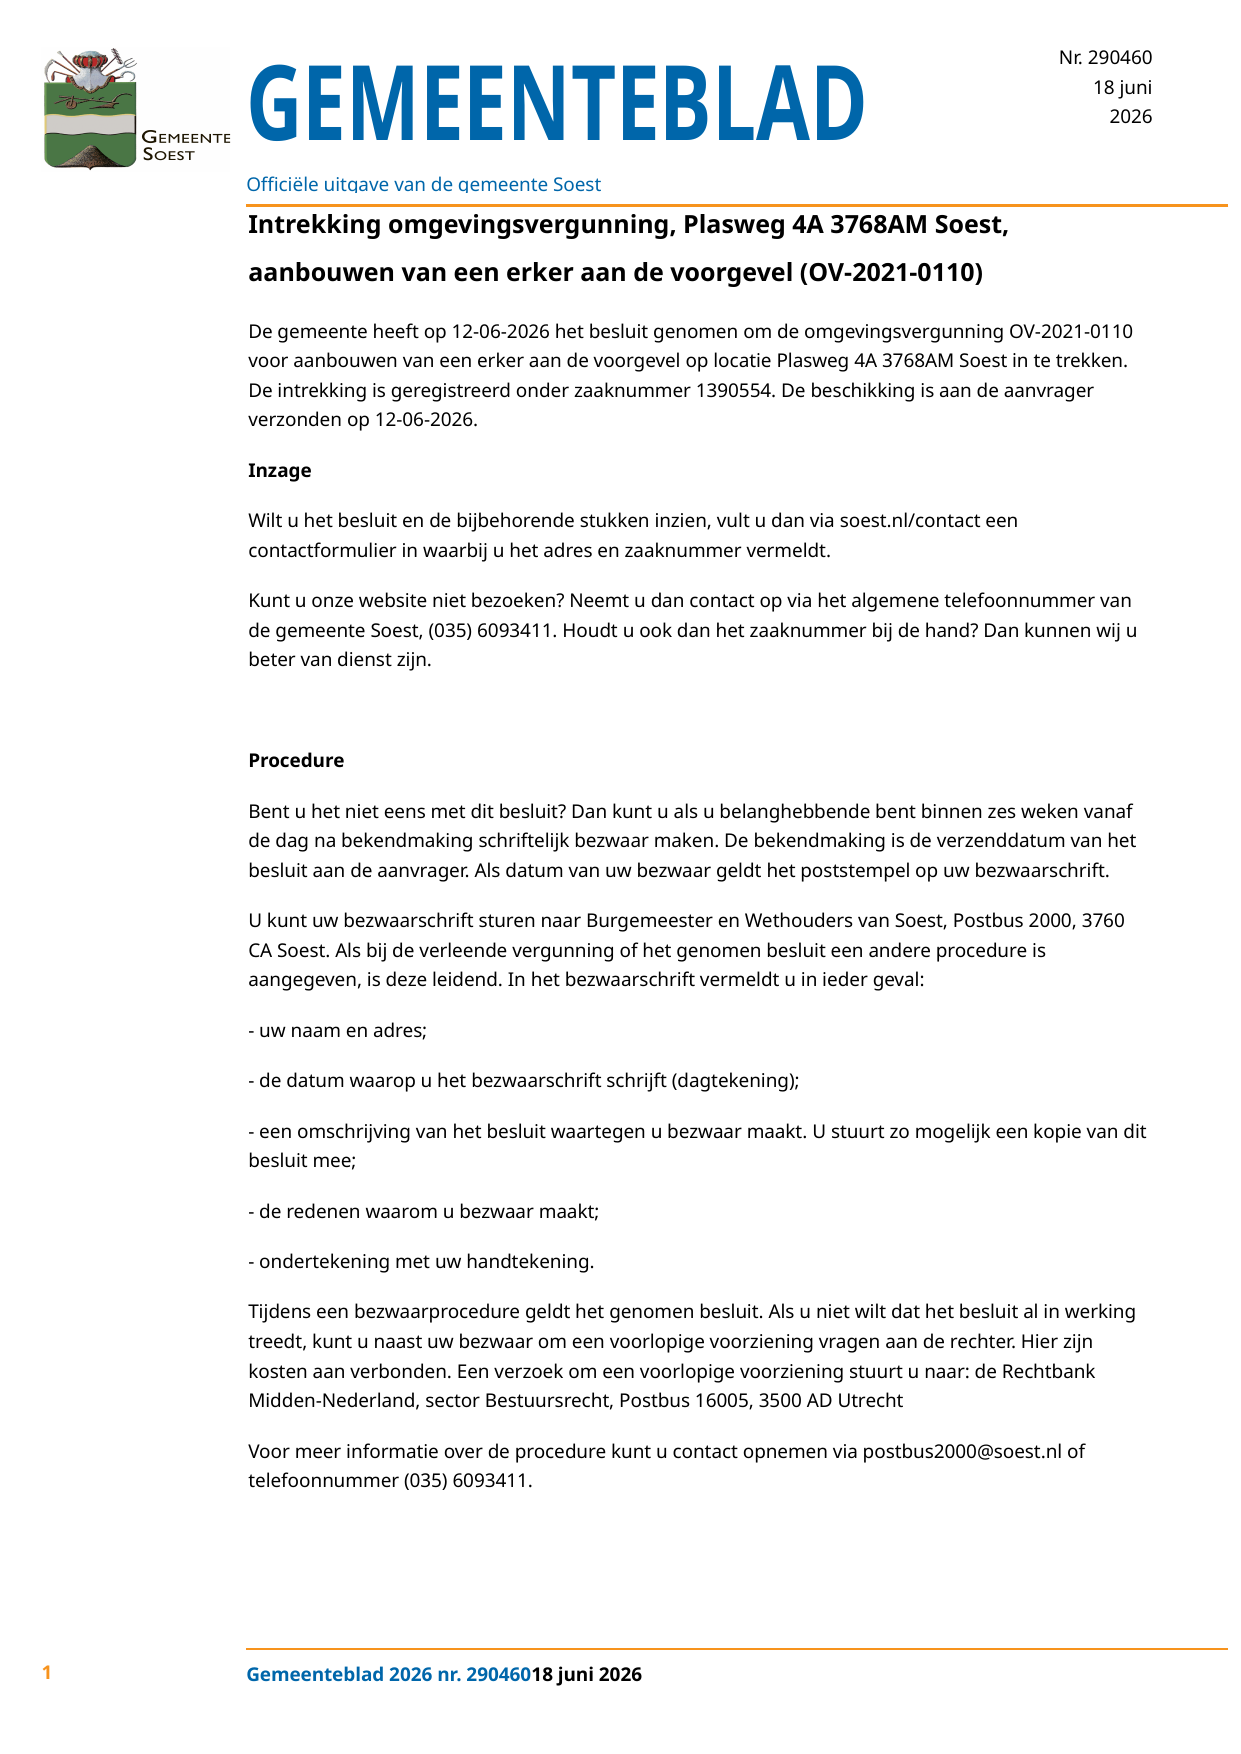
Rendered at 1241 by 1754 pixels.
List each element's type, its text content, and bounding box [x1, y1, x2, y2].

text Inzage [248, 457, 1152, 483]
text Intrekking omgevingsvergunning, Plasweg 4A 3768AM Soest, aanbouwen van een erker aan de voorgevel (OV-2021-0110) [248, 207, 1152, 288]
text Tijdens een bezwaarprocedure geldt het genomen besluit. Als u niet wilt dat het besluit al in werking treedt, kunt u naast uw bezwaar om een voorlopige voorziening vragen aan de rechter. Hier zijn kosten aan verbonden. Een verzoek om een voorlopige voorziening stuurt u naar: de Rechtbank Midden-Nederland, sector Bestuursrecht, Postbus 16005, 3500 AD Utrecht [248, 1299, 1152, 1413]
text - ondertekening met uw handtekening. [248, 1248, 1152, 1274]
text - uw naam en adres; [248, 1017, 1152, 1043]
text Wilt u het besluit en de bijbehorende stukken inzien, vult u dan via soest.nl/contact een contactformulier in waarbij u het adres en zaaknummer vermeldt. [248, 507, 1152, 563]
text Bent u het niet eens met dit besluit? Dan kunt u als u belanghebbende bent binnen zes weken vanaf de dag na bekendmaking schriftelijk bezwaar maken. De bekendmaking is de verzenddatum van het besluit aan de aanvrager. Als datum van uw bezwaar geldt het poststempel op uw bezwaarschrift. [248, 798, 1152, 883]
text U kunt uw bezwaarschrift sturen naar Burgemeester en Wethouders van Soest, Postbus 2000, 3760 CA Soest. Als bij de verleende vergunning of het genomen besluit een andere procedure is aangegeven, is deze leidend. In het bezwaarschrift vermeldt u in ieder geval: [248, 907, 1152, 992]
text - de redenen waarom u bezwaar maakt; [248, 1198, 1152, 1224]
text De gemeente heeft op 12-06-2026 het besluit genomen om de omgevingsvergunning OV-2021-0110 voor aanbouwen van een erker aan de voorgevel op locatie Plasweg 4A 3768AM Soest in te trekken. De intrekking is geregistreerd onder zaaknummer 1390554. De beschikking is aan de aanvrager verzonden op 12-06-2026. [248, 318, 1152, 432]
text Voor meer informatie over de procedure kunt u contact opnemen via postbus2000@soest.nl of telefoonnummer (035) 6093411. [248, 1438, 1152, 1493]
text - de datum waarop u het bezwaarschrift schrijft (dagtekening); [248, 1067, 1152, 1093]
picture [41, 47, 231, 172]
text Kunt u onze website niet bezoeken? Neemt u dan contact op via het algemene telefoonnummer van de gemeente Soest, (035) 6093411. Houdt u ook dan het zaaknummer bij de hand? Dan kunnen wij u beter van dienst zijn. [248, 587, 1152, 672]
text Procedure [248, 747, 1152, 773]
text - een omschrijving van het besluit waartegen u bezwaar maakt. U stuurt zo mogelijk een kopie van dit besluit mee; [248, 1118, 1152, 1173]
